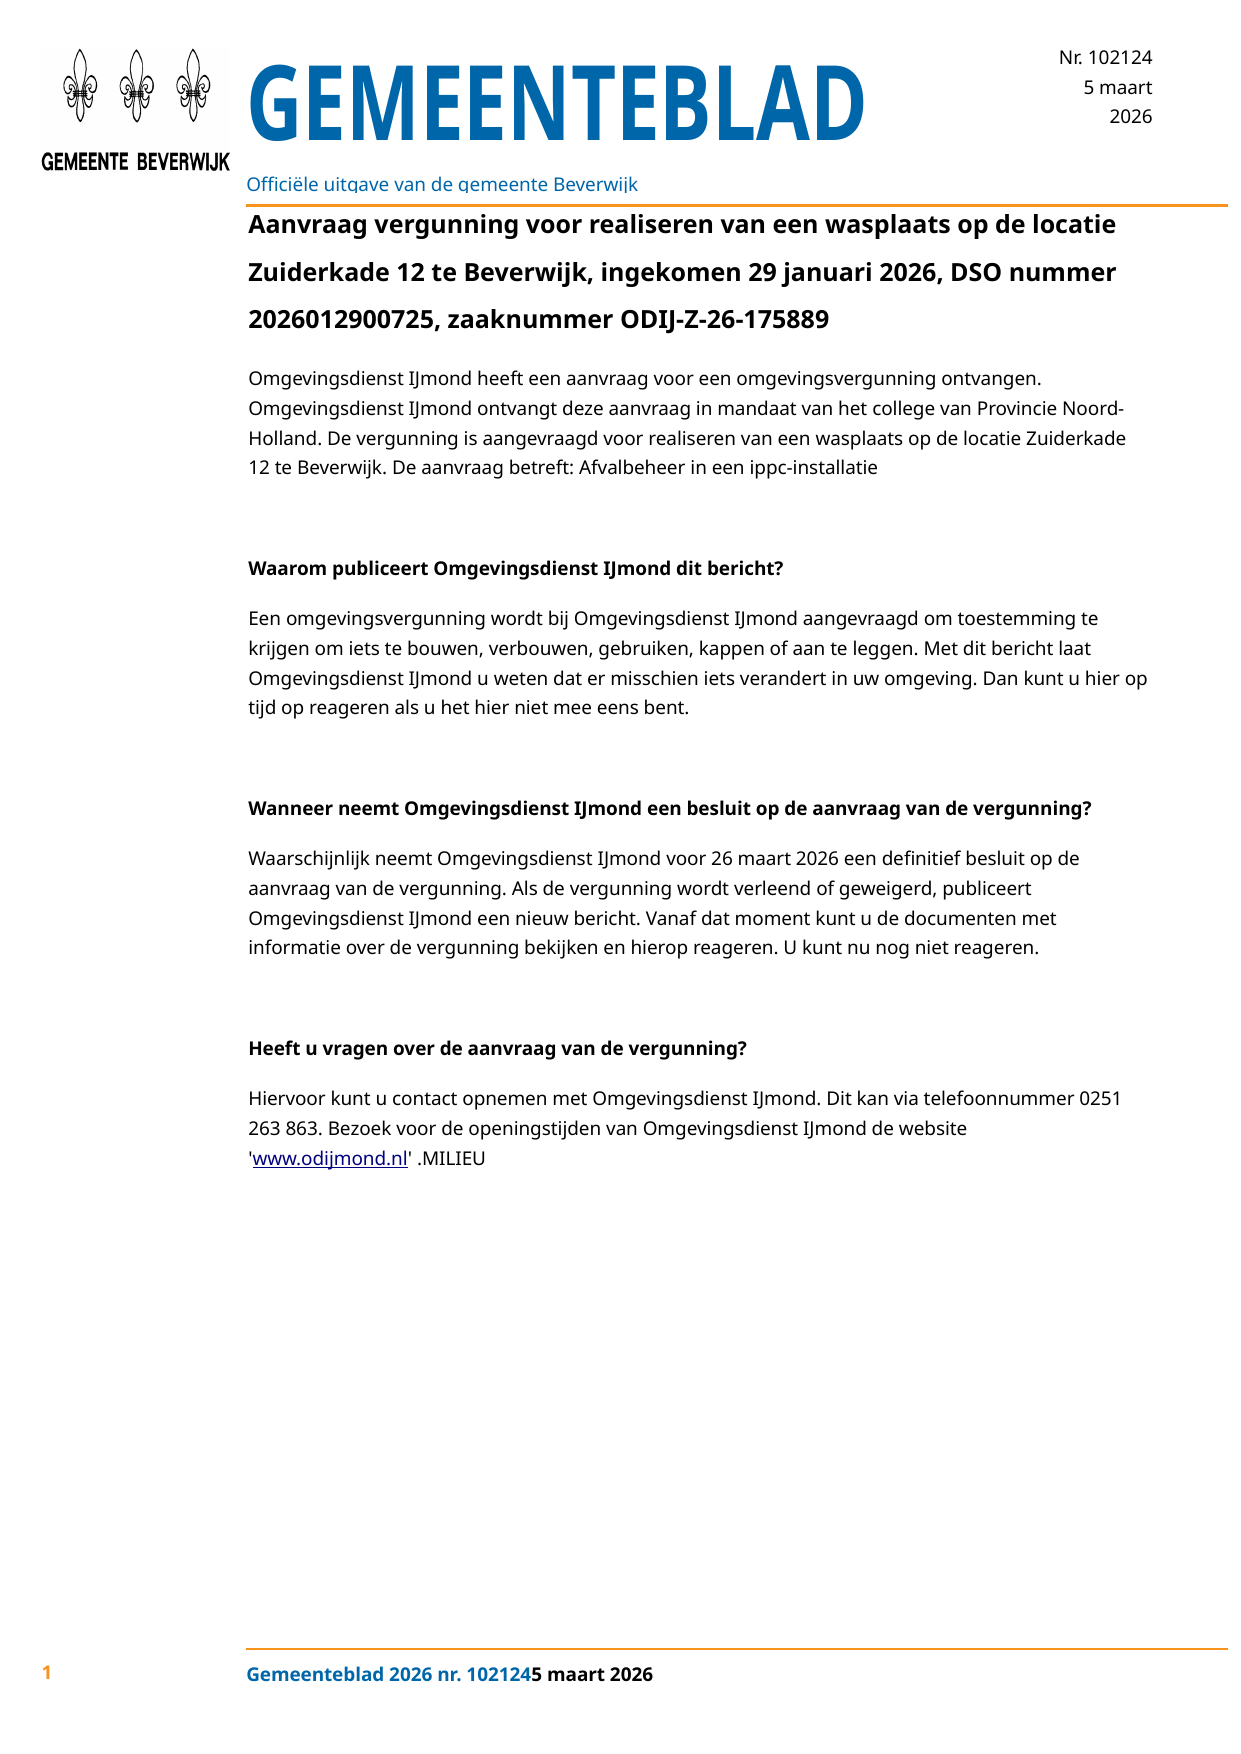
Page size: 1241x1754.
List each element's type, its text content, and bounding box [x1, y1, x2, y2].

text Omgevingsdienst IJmond heeft een aanvraag voor een omgevingsvergunning ontvangen. Omgevingsdienst IJmond ontvangt deze aanvraag in mandaat van het college van Provincie Noord-Holland. De vergunning is aangevraagd voor realiseren van een wasplaats op de locatie Zuiderkade 12 te Beverwijk. De aanvraag betreft: Afvalbeheer in een ippc-installatie [248, 366, 1152, 480]
text Een omgevingsvergunning wordt bij Omgevingsdienst IJmond aangevraagd om toestemming te krijgen om iets te bouwen, verbouwen, gebruiken, kappen of aan te leggen. Met dit bericht laat Omgevingsdienst IJmond u weten dat er misschien iets verandert in uw omgeving. Dan kunt u hier op tijd op reageren als u het hier niet mee eens bent. [248, 606, 1152, 720]
text Wanneer neemt Omgevingsdienst IJmond een besluit op de aanvraag van de vergunning? [248, 795, 1152, 821]
picture [41, 47, 231, 172]
text Aanvraag vergunning voor realiseren van een wasplaats op de locatie Zuiderkade 12 te Beverwijk, ingekomen 29 januari 2026, DSO nummer 2026012900725, zaaknummer ODIJ-Z-26-175889 [248, 207, 1152, 336]
text Waarschijnlijk neemt Omgevingsdienst IJmond voor 26 maart 2026 een definitief besluit op de aanvraag van de vergunning. Als de vergunning wordt verleend of geweigerd, publiceert Omgevingsdienst IJmond een nieuw bericht. Vanaf dat moment kunt u de documenten met informatie over de vergunning bekijken en hierop reageren. U kunt nu nog niet reageren. [248, 846, 1152, 960]
text Waarom publiceert Omgevingsdienst IJmond dit bericht? [248, 555, 1152, 581]
text Heeft u vragen over de aanvraag van de vergunning? [248, 1035, 1152, 1061]
text Hiervoor kunt u contact opnemen met Omgevingsdienst IJmond. Dit kan via telefoonnummer 0251 263 863. Bezoek voor de openingstijden van Omgevingsdienst IJmond de website 'www.odijmond.nl' .MILIEU [248, 1086, 1152, 1170]
